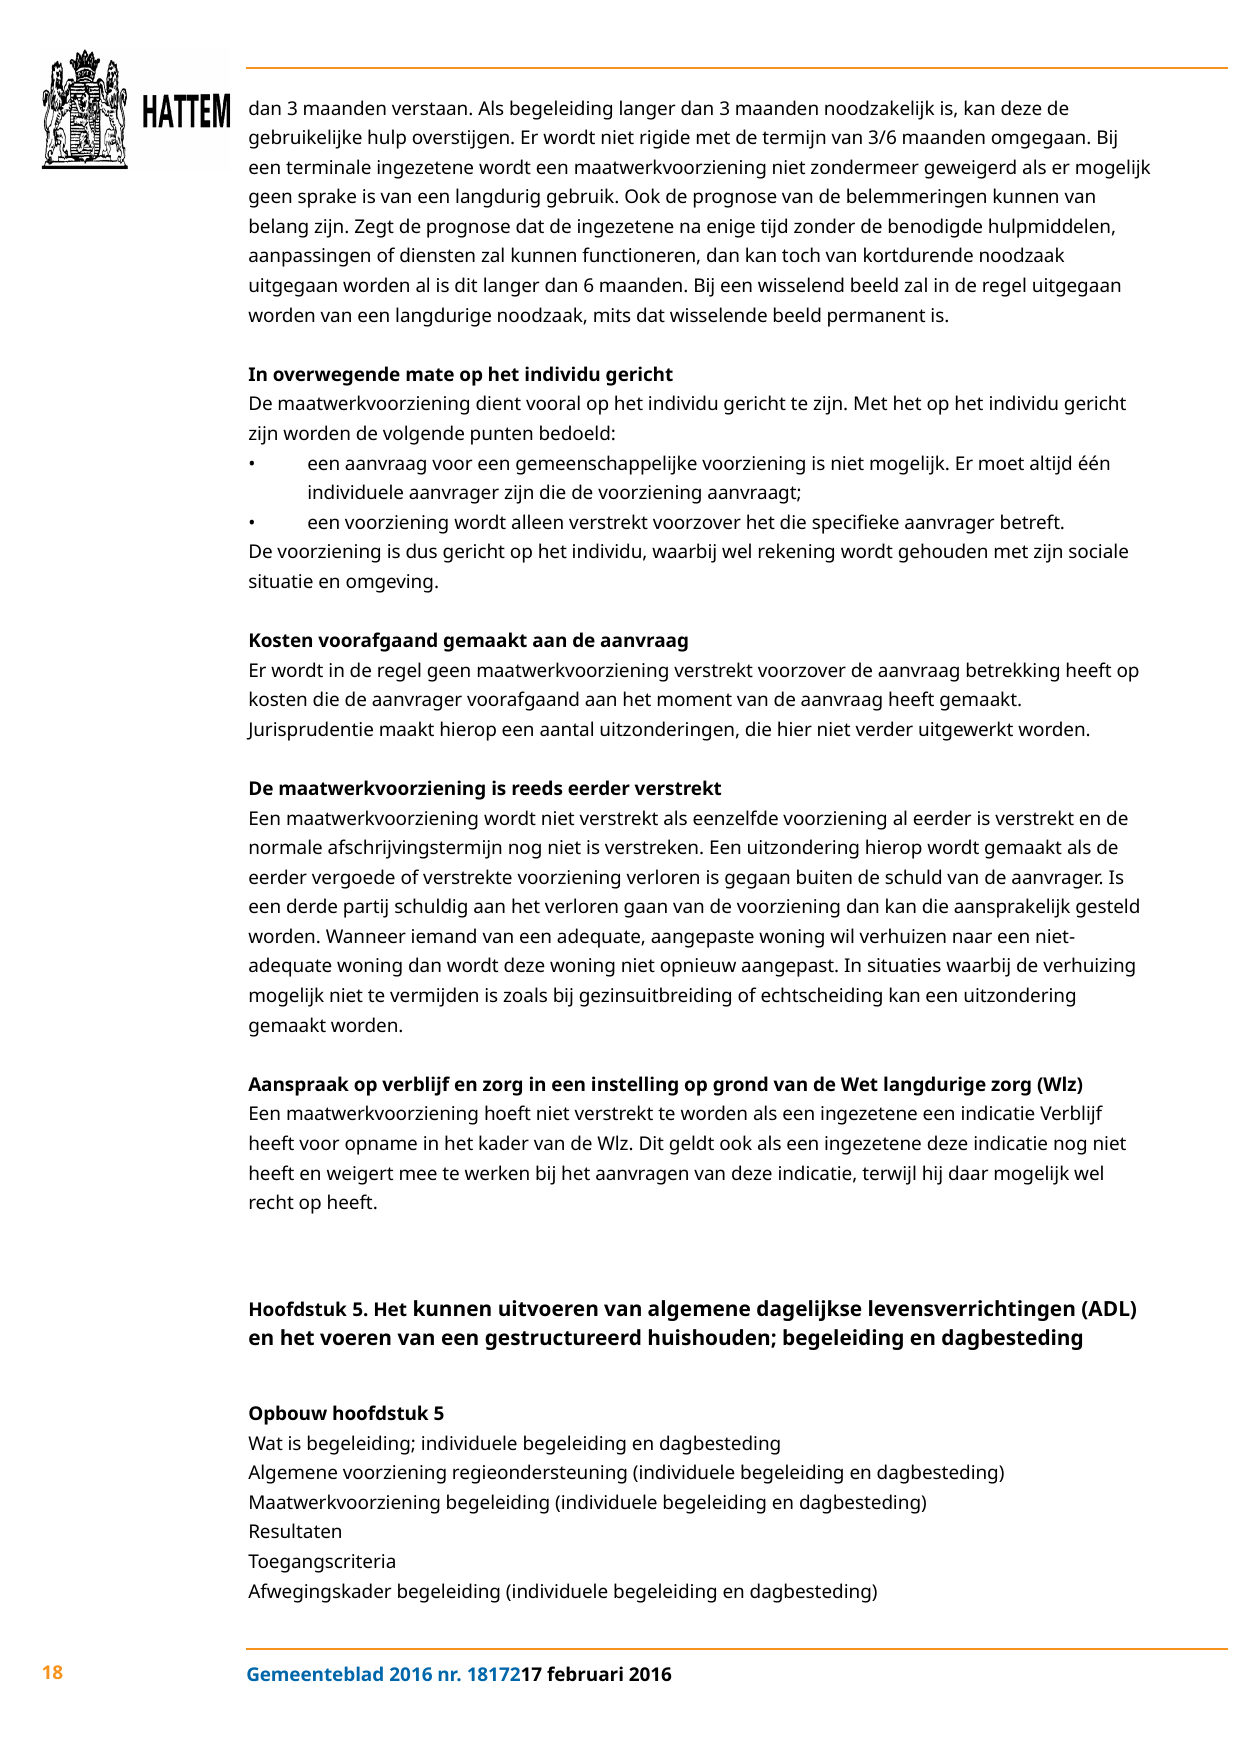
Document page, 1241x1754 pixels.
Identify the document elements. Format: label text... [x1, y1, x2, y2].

text Resultaten [248, 1519, 1152, 1544]
text Maatwerkvoorziening begeleiding (individuele begeleiding en dagbesteding) [248, 1489, 1152, 1515]
text Toegangscriteria [248, 1548, 1152, 1574]
list een aanvraag voor een gemeenschappelijke voorziening is niet mogelijk. Er moet altijd één individuele aanvrager zijn die de voorziening aanvraagt; [248, 450, 1152, 505]
text Aanspraak op verblijf en zorg in een instelling op grond van de Wet langdurige zorg (Wlz) [248, 1071, 1152, 1097]
text dan 3 maanden verstaan. Als begeleiding langer dan 3 maanden noodzakelijk is, kan deze de gebruikelijke hulp overstijgen. Er wordt niet rigide met de termijn van 3/6 maanden omgegaan. Bij een terminale ingezetene wordt een maatwerkvoorziening niet zondermeer geweigerd als er mogelijk geen sprake is van een langdurig gebruik. Ook de prognose van de belemmeringen kunnen van belang zijn. Zegt de prognose dat de ingezetene na enige tijd zonder de benodigde hulpmiddelen, aanpassingen of diensten zal kunnen functioneren, dan kan toch van kortdurende noodzaak uitgegaan worden al is dit langer dan 6 maanden. Bij een wisselend beeld zal in de regel uitgegaan worden van een langdurige noodzaak, mits dat wisselende beeld permanent is. [248, 95, 1152, 328]
text Afwegingskader begeleiding (individuele begeleiding en dagbesteding) [248, 1578, 1152, 1603]
picture [41, 47, 231, 172]
text In overwegende mate op het individu gericht [248, 361, 1152, 387]
list een voorziening wordt alleen verstrekt voorzover het die specifieke aanvrager betreft. [248, 509, 1152, 535]
text De voorziening is dus gericht op het individu, waarbij wel rekening wordt gehouden met zijn sociale situatie en omgeving. [248, 538, 1152, 594]
text De maatwerkvoorziening dient vooral op het individu gericht te zijn. Met het op het individu gericht zijn worden de volgende punten bedoeld: [248, 391, 1152, 446]
text Er wordt in de regel geen maatwerkvoorziening verstrekt voorzover de aanvraag betrekking heeft op kosten die de aanvrager voorafgaand aan het moment van de aanvraag heeft gemaakt. Jurisprudentie maakt hierop een aantal uitzonderingen, die hier niet verder uitgewerkt worden. [248, 657, 1152, 742]
text Een maatwerkvoorziening wordt niet verstrekt als eenzelfde voorziening al eerder is verstrekt en de normale afschrijvingstermijn nog niet is verstreken. Een uitzondering hierop wordt gemaakt als de eerder vergoede of verstrekte voorziening verloren is gegaan buiten de schuld van de aanvrager. Is een derde partij schuldig aan het verloren gaan van de voorziening dan kan die aansprakelijk gesteld worden. Wanneer iemand van een adequate, aangepaste woning wil verhuizen naar een niet-adequate woning dan wordt deze woning niet opnieuw aangepast. In situaties waarbij de verhuizing mogelijk niet te vermijden is zoals bij gezinsuitbreiding of echtscheiding kan een uitzondering gemaakt worden. [248, 805, 1152, 1038]
text Een maatwerkvoorziening hoeft niet verstrekt te worden als een ingezetene een indicatie Verblijf heeft voor opname in het kader van de Wlz. Dit geldt ook als een ingezetene deze indicatie nog niet heeft en weigert mee te werken bij het aanvragen van deze indicatie, terwijl hij daar mogelijk wel recht op heeft. [248, 1101, 1152, 1215]
text De maatwerkvoorziening is reeds eerder verstrekt [248, 775, 1152, 801]
text Opbouw hoofdstuk 5 [248, 1400, 1152, 1426]
text Kosten voorafgaand gemaakt aan de aanvraag [248, 627, 1152, 653]
text Hoofdstuk 5. Het kunnen uitvoeren van algemene dagelijkse levensverrichtingen (ADL) en het voeren van een gestructureerd huishouden; begeleiding en dagbesteding [248, 1294, 1152, 1351]
text Algemene voorziening regieondersteuning (individuele begeleiding en dagbesteding) [248, 1459, 1152, 1485]
text Wat is begeleiding; individuele begeleiding en dagbesteding [248, 1430, 1152, 1456]
